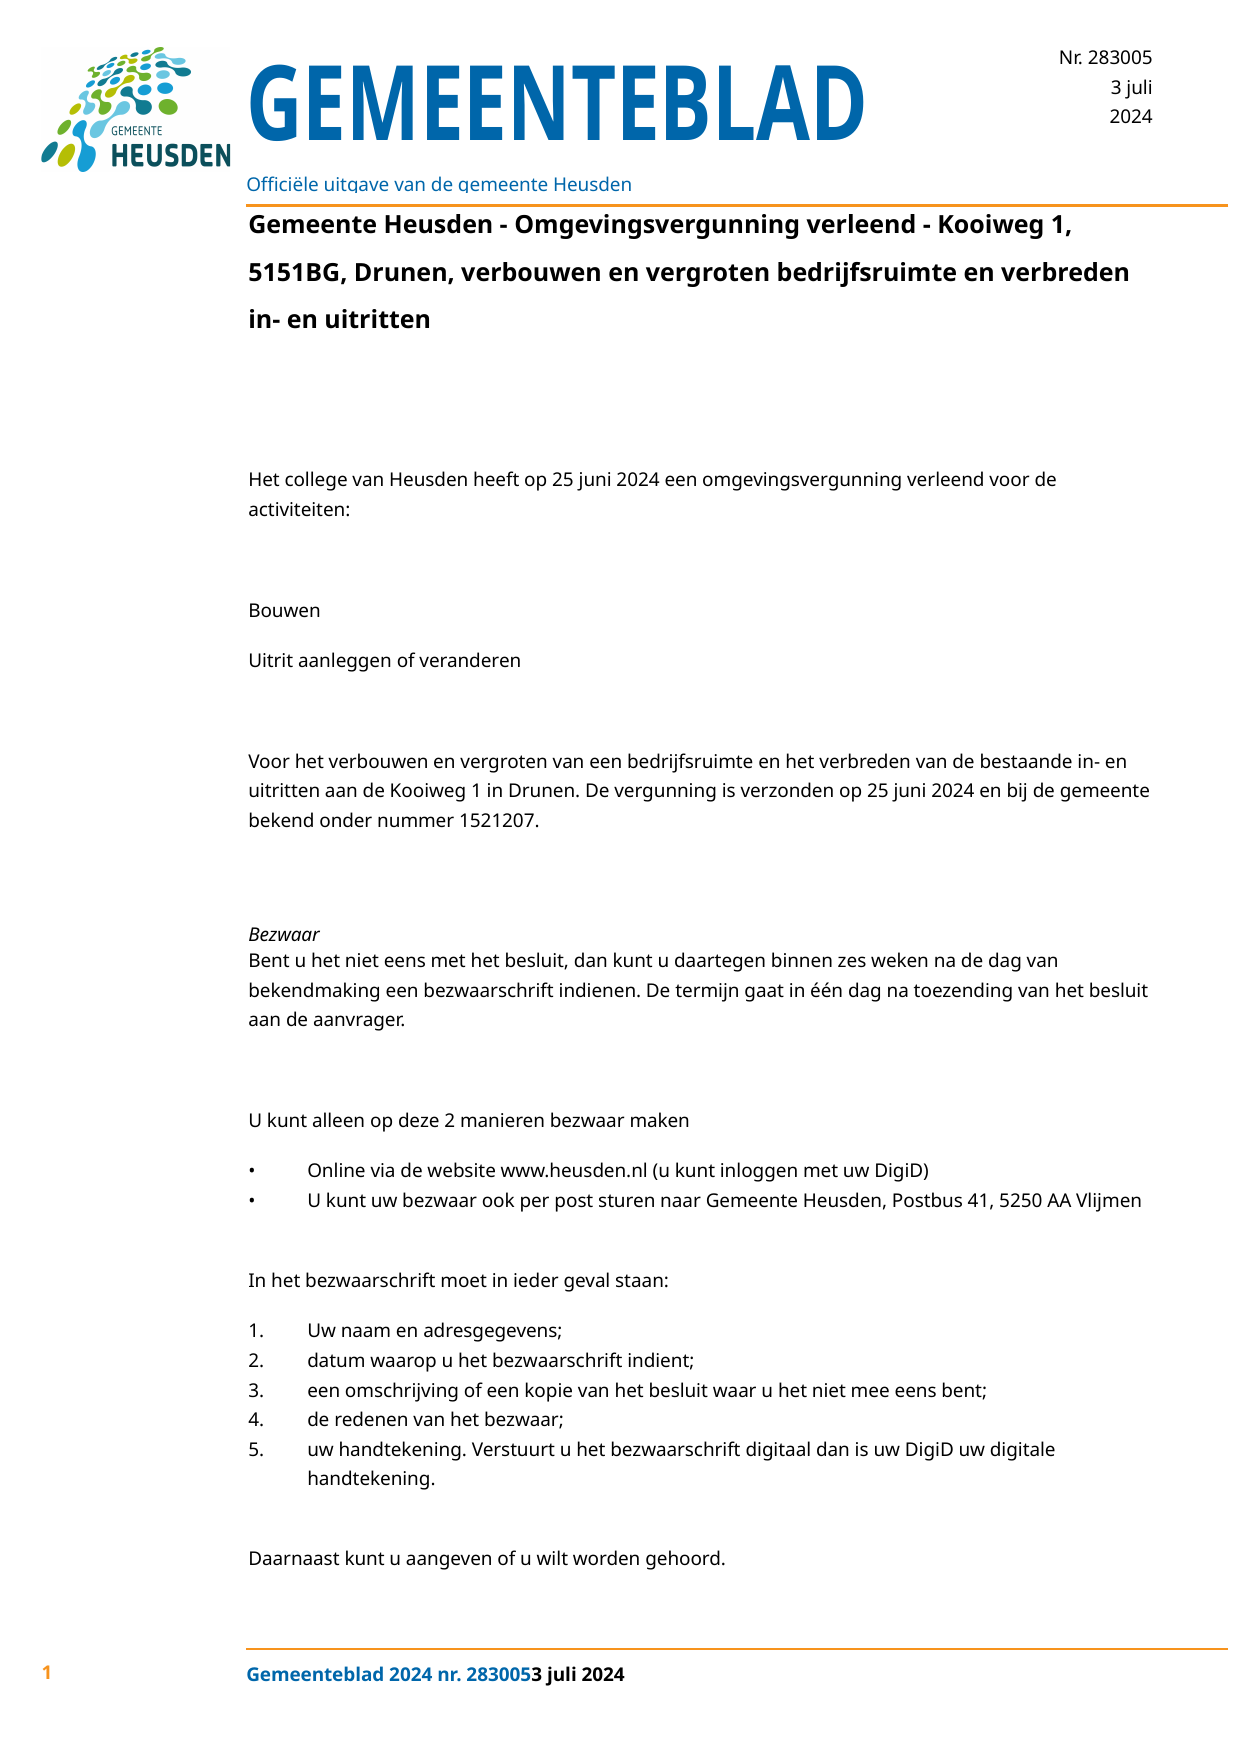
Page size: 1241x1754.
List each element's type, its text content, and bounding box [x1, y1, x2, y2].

text Gemeente Heusden - Omgevingsvergunning verleend - Kooiweg 1, 5151BG, Drunen, verbouwen en vergroten bedrijfsruimte en verbreden in- en uitritten [248, 207, 1152, 336]
list datum waarop u het bezwaarschrift indient; [248, 1347, 1152, 1373]
text Bezwaar [248, 922, 1152, 947]
list Uw naam en adresgegevens; [248, 1318, 1152, 1343]
picture [41, 47, 231, 172]
text In het bezwaarschrift moet in ieder geval staan: [248, 1267, 1152, 1293]
text Uitrit aanleggen of veranderen [248, 647, 1152, 673]
text Bent u het niet eens met het besluit, dan kunt u daartegen binnen zes weken na de dag van bekendmaking een bezwaarschrift indienen. De termijn gaat in één dag na toezending van het besluit aan de aanvrager. [248, 947, 1152, 1032]
text Het college van Heusden heeft op 25 juni 2024 een omgevingsvergunning verleend voor de activiteiten: [248, 466, 1152, 522]
list een omschrijving of een kopie van het besluit waar u het niet mee eens bent; [248, 1377, 1152, 1403]
list de redenen van het bezwaar; [248, 1406, 1152, 1432]
list U kunt uw bezwaar ook per post sturen naar Gemeente Heusden, Postbus 41, 5250 AA Vlijmen [248, 1187, 1152, 1213]
text Voor het verbouwen en vergroten van een bedrijfsruimte en het verbreden van de bestaande in- en uitritten aan de Kooiweg 1 in Drunen. De vergunning is verzonden op 25 juni 2024 en bij de gemeente bekend onder nummer 1521207. [248, 748, 1152, 833]
text Daarnaast kunt u aangeven of u wilt worden gehoord. [248, 1546, 1152, 1571]
text Bouwen [248, 597, 1152, 622]
list Online via de website www.heusden.nl (u kunt inloggen met uw DigiD) [248, 1158, 1152, 1183]
text U kunt alleen op deze 2 manieren bezwaar maken [248, 1107, 1152, 1133]
list uw handtekening. Verstuurt u het bezwaarschrift digitaal dan is uw DigiD uw digitale handtekening. [248, 1436, 1152, 1491]
